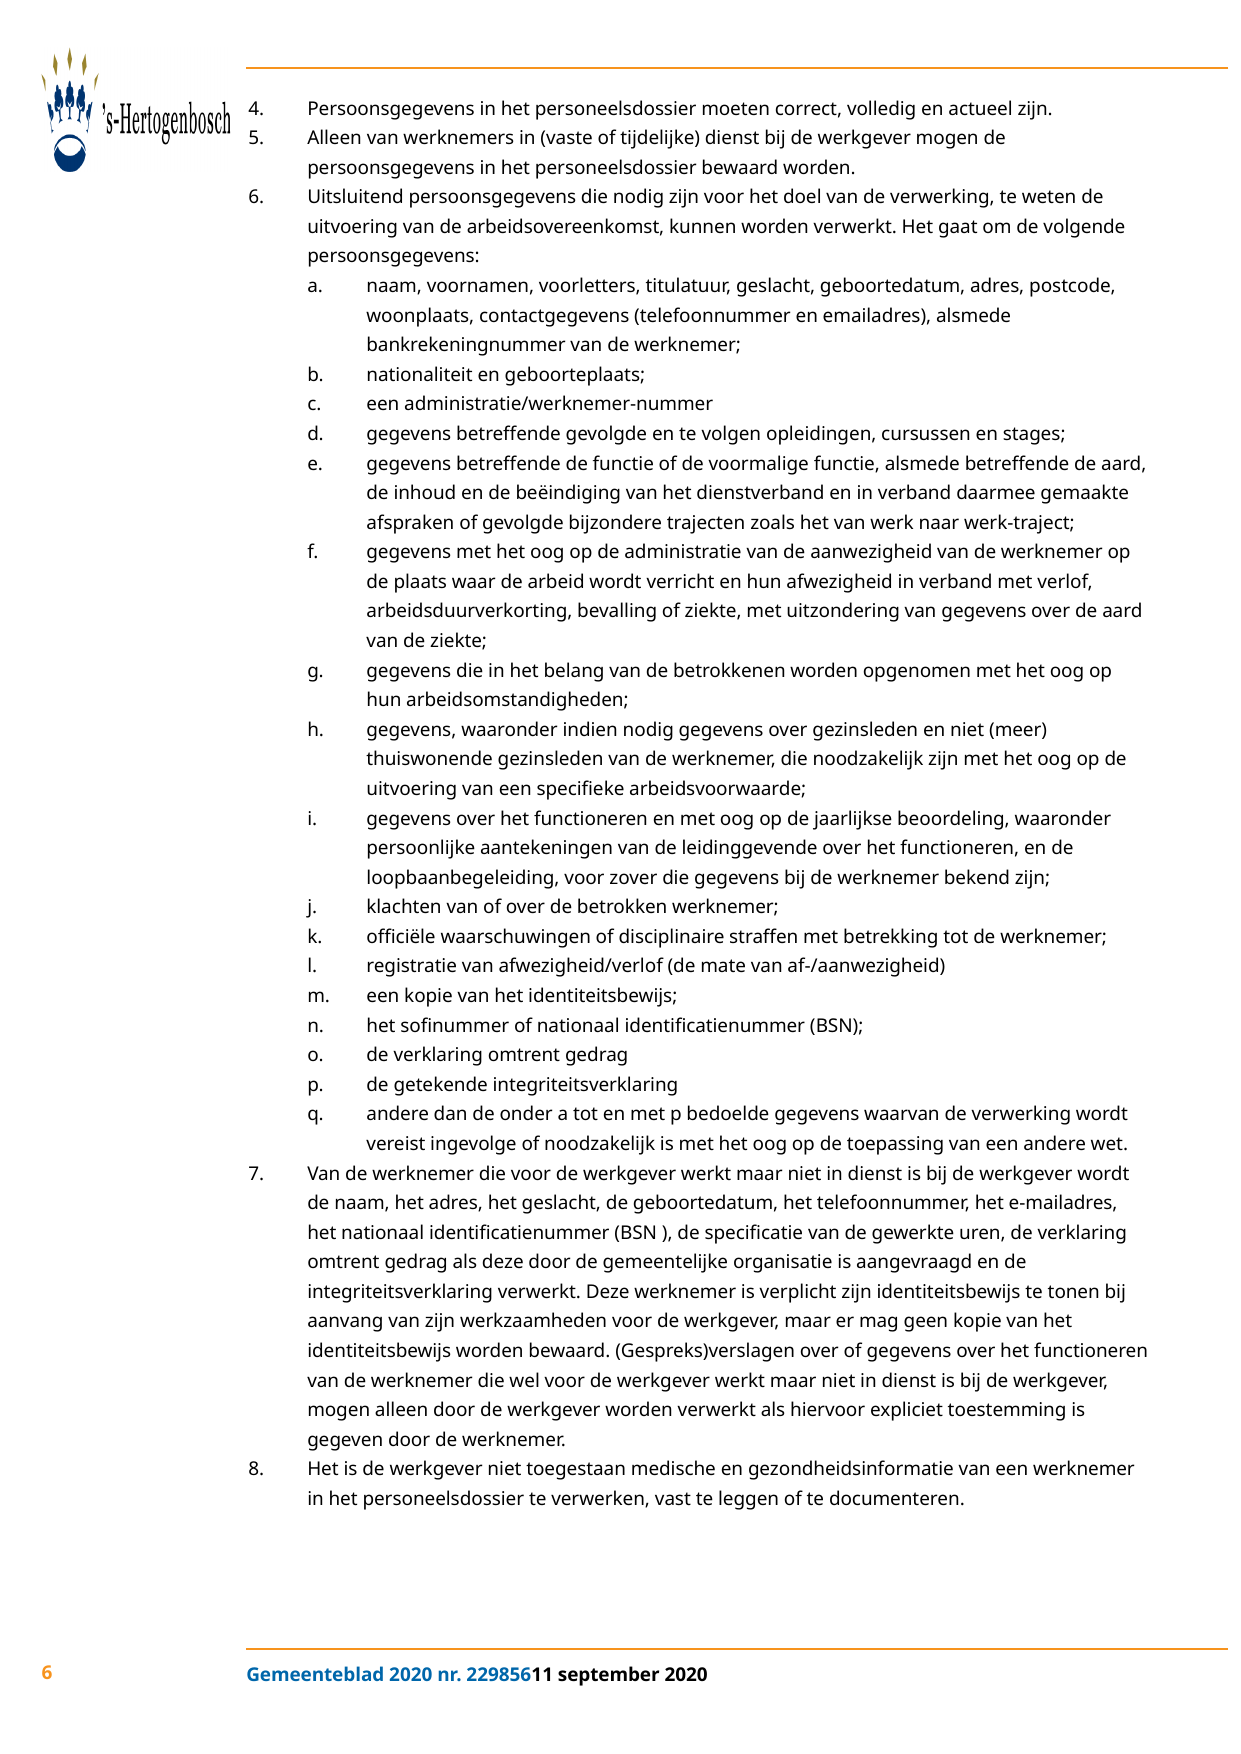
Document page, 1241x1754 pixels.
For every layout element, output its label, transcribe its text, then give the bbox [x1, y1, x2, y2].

list klachten van of over de betrokken werknemer; [307, 893, 1152, 919]
list gegevens over het functioneren en met oog op de jaarlijkse beoordeling, waaronder persoonlijke aantekeningen van de leidinggevende over het functioneren, en de loopbaanbegeleiding, voor zover die gegevens bij de werknemer bekend zijn; [307, 805, 1152, 890]
list de verklaring omtrent gedrag [307, 1041, 1152, 1067]
list andere dan de onder a tot en met p bedoelde gegevens waarvan de verwerking wordt vereist ingevolge of noodzakelijk is met het oog op de toepassing van een andere wet. [307, 1101, 1152, 1156]
list de getekende integriteitsverklaring [307, 1071, 1152, 1097]
picture [41, 47, 231, 172]
list gegevens betreffende gevolgde en te volgen opleidingen, cursussen en stages; [307, 420, 1152, 446]
list gegevens, waaronder indien nodig gegevens over gezinsleden en niet (meer) thuiswonende gezinsleden van de werknemer, die noodzakelijk zijn met het oog op de uitvoering van een specifieke arbeidsvoorwaarde; [307, 716, 1152, 801]
list naam, voornamen, voorletters, titulatuur, geslacht, geboortedatum, adres, postcode, woonplaats, contactgegevens (telefoonnummer en emailadres), alsmede bankrekeningnummer van de werknemer; [307, 272, 1152, 357]
list nationaliteit en geboorteplaats; [307, 361, 1152, 387]
list een administratie/werknemer-nummer [307, 391, 1152, 416]
list Het is de werkgever niet toegestaan medische en gezondheidsinformatie van een werknemer in het personeelsdossier te verwerken, vast te leggen of te documenteren. [248, 1456, 1152, 1511]
list een kopie van het identiteitsbewijs; [307, 982, 1152, 1008]
list Van de werknemer die voor de werkgever werkt maar niet in dienst is bij de werkgever wordt de naam, het adres, het geslacht, de geboortedatum, het telefoonnummer, het e-mailadres, het nationaal identificatienummer (BSN ), de specificatie van de gewerkte uren, de verklaring omtrent gedrag als deze door de gemeentelijke organisatie is aangevraagd en de integriteitsverklaring verwerkt. Deze werknemer is verplicht zijn identiteitsbewijs te tonen bij aanvang van zijn werkzaamheden voor de werkgever, maar er mag geen kopie van het identiteitsbewijs worden bewaard. (Gespreks)verslagen over of gegevens over het functioneren van de werknemer die wel voor de werkgever werkt maar niet in dienst is bij de werkgever, mogen alleen door de werkgever worden verwerkt als hiervoor expliciet toestemming is gegeven door de werknemer. [248, 1160, 1152, 1452]
list registratie van afwezigheid/verlof (de mate van af-/aanwezigheid) [307, 953, 1152, 978]
list gegevens die in het belang van de betrokkenen worden opgenomen met het oog op hun arbeidsomstandigheden; [307, 657, 1152, 712]
list Uitsluitend persoonsgegevens die nodig zijn voor het doel van de verwerking, te weten de uitvoering van de arbeidsovereenkomst, kunnen worden verwerkt. Het gaat om de volgende persoonsgegevens: [248, 183, 1152, 268]
list Alleen van werknemers in (vaste of tijdelijke) dienst bij de werkgever mogen de persoonsgegevens in het personeelsdossier bewaard worden. [248, 124, 1152, 180]
list het sofinummer of nationaal identificatienummer (BSN); [307, 1012, 1152, 1038]
list officiële waarschuwingen of disciplinaire straffen met betrekking tot de werknemer; [307, 923, 1152, 949]
list Persoonsgegevens in het personeelsdossier moeten correct, volledig en actueel zijn. [248, 95, 1152, 121]
list gegevens betreffende de functie of de voormalige functie, alsmede betreffende de aard, de inhoud en de beëindiging van het dienstverband en in verband daarmee gemaakte afspraken of gevolgde bijzondere trajecten zoals het van werk naar werk-traject; [307, 450, 1152, 535]
list gegevens met het oog op de administratie van de aanwezigheid van de werknemer op de plaats waar de arbeid wordt verricht en hun afwezigheid in verband met verlof, arbeidsduurverkorting, bevalling of ziekte, met uitzondering van gegevens over de aard van de ziekte; [307, 538, 1152, 653]
